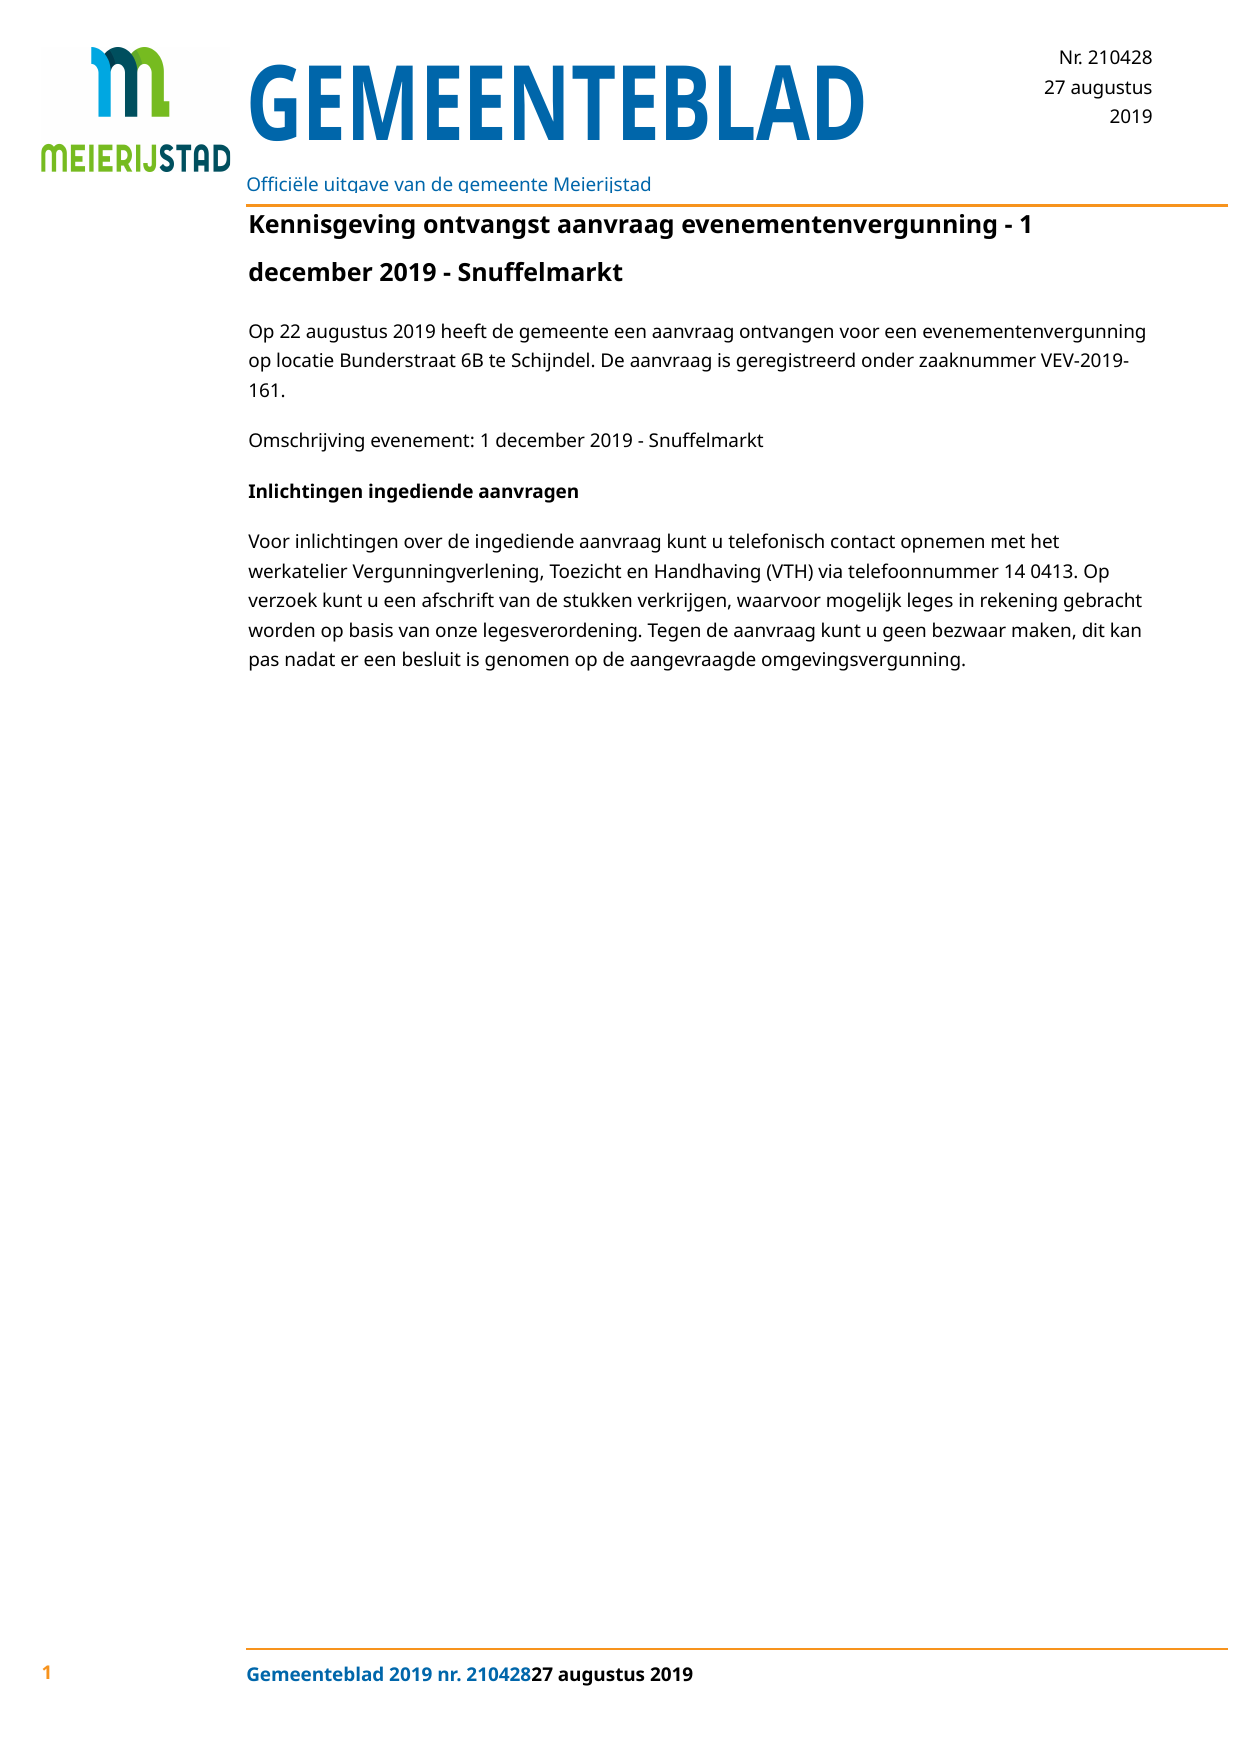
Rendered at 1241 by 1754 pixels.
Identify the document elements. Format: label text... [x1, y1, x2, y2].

text Kennisgeving ontvangst aanvraag evenementenvergunning - 1 december 2019 - Snuffelmarkt [248, 207, 1152, 288]
text Inlichtingen ingediende aanvragen [248, 478, 1152, 504]
text Op 22 augustus 2019 heeft de gemeente een aanvraag ontvangen voor een evenementenvergunning op locatie Bunderstraat 6B te Schijndel. De aanvraag is geregistreerd onder zaaknummer VEV-2019-161. [248, 318, 1152, 403]
picture [41, 47, 231, 172]
text Voor inlichtingen over de ingediende aanvraag kunt u telefonisch contact opnemen met het werkatelier Vergunningverlening, Toezicht en Handhaving (VTH) via telefoonnummer 14 0413. Op verzoek kunt u een afschrift van de stukken verkrijgen, waarvoor mogelijk leges in rekening gebracht worden op basis van onze legesverordening. Tegen de aanvraag kunt u geen bezwaar maken, dit kan pas nadat er een besluit is genomen op de aangevraagde omgevingsvergunning. [248, 528, 1152, 672]
text Omschrijving evenement: 1 december 2019 - Snuffelmarkt [248, 427, 1152, 453]
